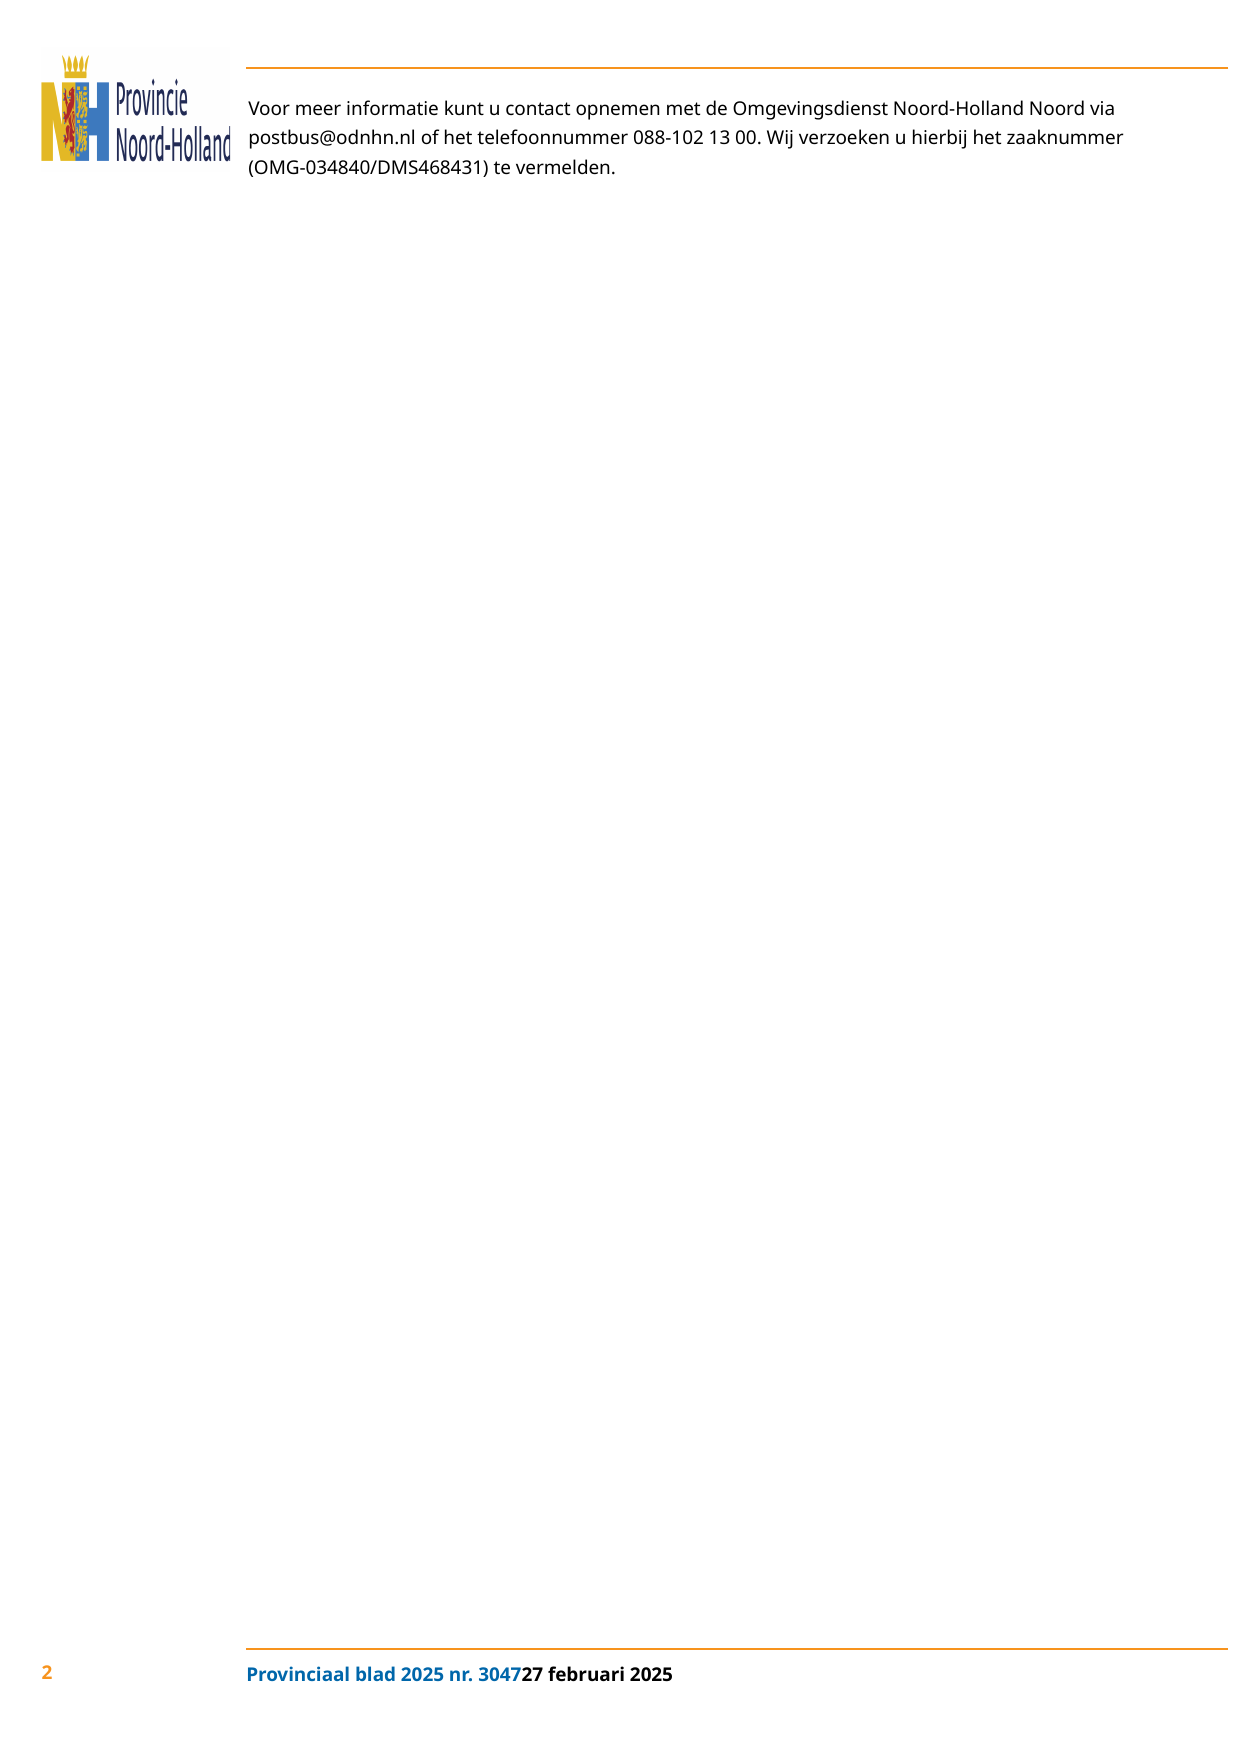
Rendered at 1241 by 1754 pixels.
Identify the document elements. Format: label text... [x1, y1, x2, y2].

text Voor meer informatie kunt u contact opnemen met de Omgevingsdienst Noord-Holland Noord via postbus@odnhn.nl of het telefoonnummer 088-102 13 00. Wij verzoeken u hierbij het zaaknummer (OMG-034840/DMS468431) te vermelden. [248, 95, 1152, 180]
picture [41, 47, 231, 172]
